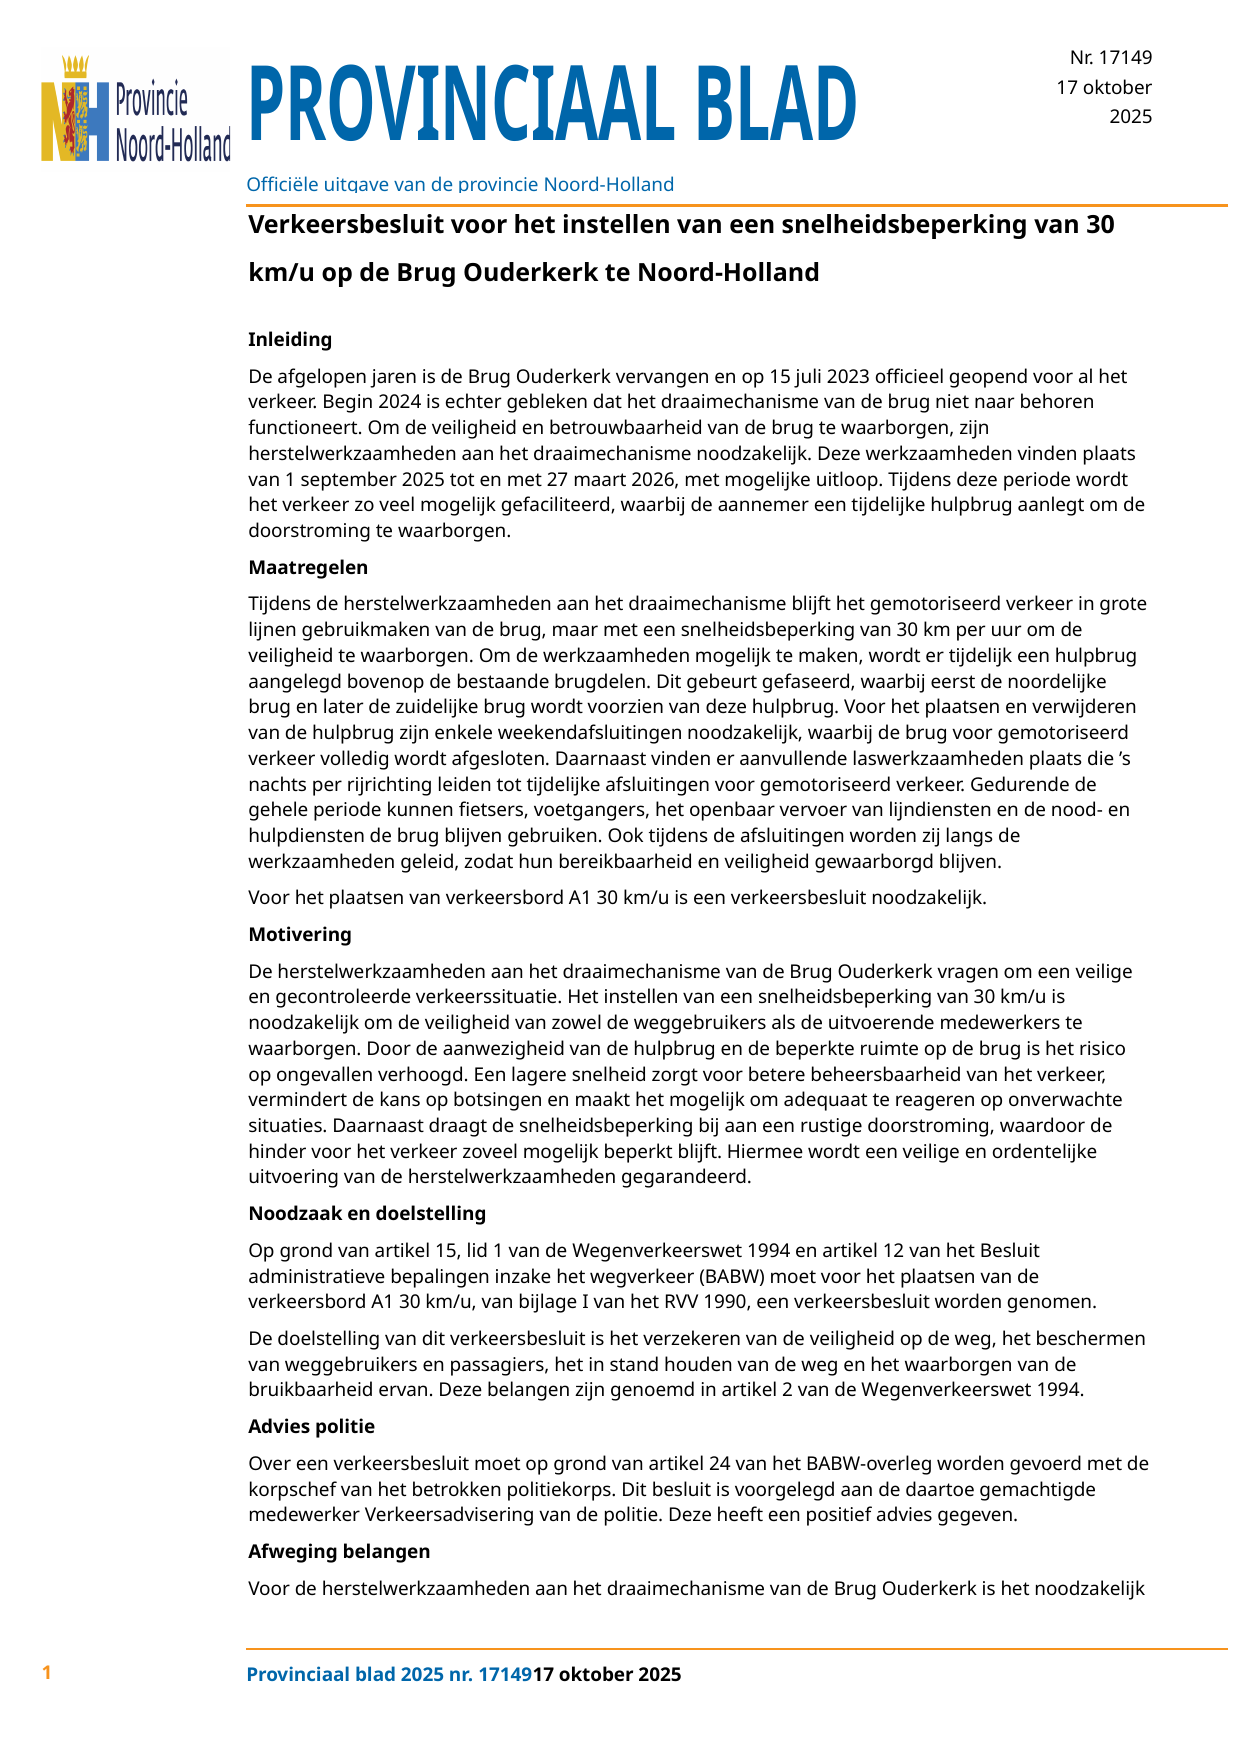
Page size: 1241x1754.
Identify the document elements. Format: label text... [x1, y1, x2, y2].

text De doelstelling van dit verkeersbesluit is het verzekeren van de veiligheid op de weg, het beschermen van weggebruikers en passagiers, het in stand houden van de weg en het waarborgen van de bruikbaarheid ervan. Deze belangen zijn genoemd in artikel 2 van de Wegenverkeerswet 1994. [248, 1325, 1152, 1402]
text Tijdens de herstelwerkzaamheden aan het draaimechanisme blijft het gemotoriseerd verkeer in grote lijnen gebruikmaken van de brug, maar met een snelheidsbeperking van 30 km per uur om de veiligheid te waarborgen. Om de werkzaamheden mogelijk te maken, wordt er tijdelijk een hulpbrug aangelegd bovenop de bestaande brugdelen. Dit gebeurt gefaseerd, waarbij eerst de noordelijke brug en later de zuidelijke brug wordt voorzien van deze hulpbrug. Voor het plaatsen en verwijderen van de hulpbrug zijn enkele weekendafsluitingen noodzakelijk, waarbij de brug voor gemotoriseerd verkeer volledig wordt afgesloten. Daarnaast vinden er aanvullende laswerkzaamheden plaats die ’s nachts per rijrichting leiden tot tijdelijke afsluitingen voor gemotoriseerd verkeer. Gedurende de gehele periode kunnen fietsers, voetgangers, het openbaar vervoer van lijndiensten en de nood- en hulpdiensten de brug blijven gebruiken. Ook tijdens de afsluitingen worden zij langs de werkzaamheden geleid, zodat hun bereikbaarheid en veiligheid gewaarborgd blijven. [248, 591, 1152, 874]
text Motivering [248, 921, 1152, 947]
picture [41, 47, 231, 172]
text Inleiding [248, 326, 1152, 352]
text Maatregelen [248, 554, 1152, 580]
text Advies politie [248, 1413, 1152, 1439]
text De herstelwerkzaamheden aan het draaimechanisme van de Brug Ouderkerk vragen om een veilige en gecontroleerde verkeerssituatie. Het instellen van een snelheidsbeperking van 30 km/u is noodzakelijk om de veiligheid van zowel de weggebruikers als de uitvoerende medewerkers te waarborgen. Door de aanwezigheid van de hulpbrug en de beperkte ruimte op de brug is het risico op ongevallen verhoogd. Een lagere snelheid zorgt voor betere beheersbaarheid van het verkeer, vermindert de kans op botsingen en maakt het mogelijk om adequaat te reageren op onverwachte situaties. Daarnaast draagt de snelheidsbeperking bij aan een rustige doorstroming, waardoor de hinder voor het verkeer zoveel mogelijk beperkt blijft. Hiermee wordt een veilige en ordentelijke uitvoering van de herstelwerkzaamheden gegarandeerd. [248, 958, 1152, 1189]
text Voor het plaatsen van verkeersbord A1 30 km/u is een verkeersbesluit noodzakelijk. [248, 884, 1152, 910]
text Voor de herstelwerkzaamheden aan het draaimechanisme van de Brug Ouderkerk is het noodzakelijk [248, 1575, 1152, 1601]
text Verkeersbesluit voor het instellen van een snelheidsbeperking van 30 km/u op de Brug Ouderkerk te Noord-Holland [248, 207, 1152, 288]
text Noodzaak en doelstelling [248, 1200, 1152, 1226]
text Over een verkeersbesluit moet op grond van artikel 24 van het BABW-overleg worden gevoerd met de korpschef van het betrokken politiekorps. Dit besluit is voorgelegd aan de daartoe gemachtigde medewerker Verkeersadvisering van de politie. Deze heeft een positief advies gegeven. [248, 1450, 1152, 1527]
text Op grond van artikel 15, lid 1 van de Wegenverkeerswet 1994 en artikel 12 van het Besluit administratieve bepalingen inzake het wegverkeer (BABW) moet voor het plaatsen van de verkeersbord A1 30 km/u, van bijlage I van het RVV 1990, een verkeersbesluit worden genomen. [248, 1237, 1152, 1314]
text De afgelopen jaren is de Brug Ouderkerk vervangen en op 15 juli 2023 officieel geopend voor al het verkeer. Begin 2024 is echter gebleken dat het draaimechanisme van de brug niet naar behoren functioneert. Om de veiligheid en betrouwbaarheid van de brug te waarborgen, zijn herstelwerkzaamheden aan het draaimechanisme noodzakelijk. Deze werkzaamheden vinden plaats van 1 september 2025 tot en met 27 maart 2026, met mogelijke uitloop. Tijdens deze periode wordt het verkeer zo veel mogelijk gefaciliteerd, waarbij de aannemer een tijdelijke hulpbrug aanlegt om de doorstroming te waarborgen. [248, 363, 1152, 543]
text Afweging belangen [248, 1538, 1152, 1564]
